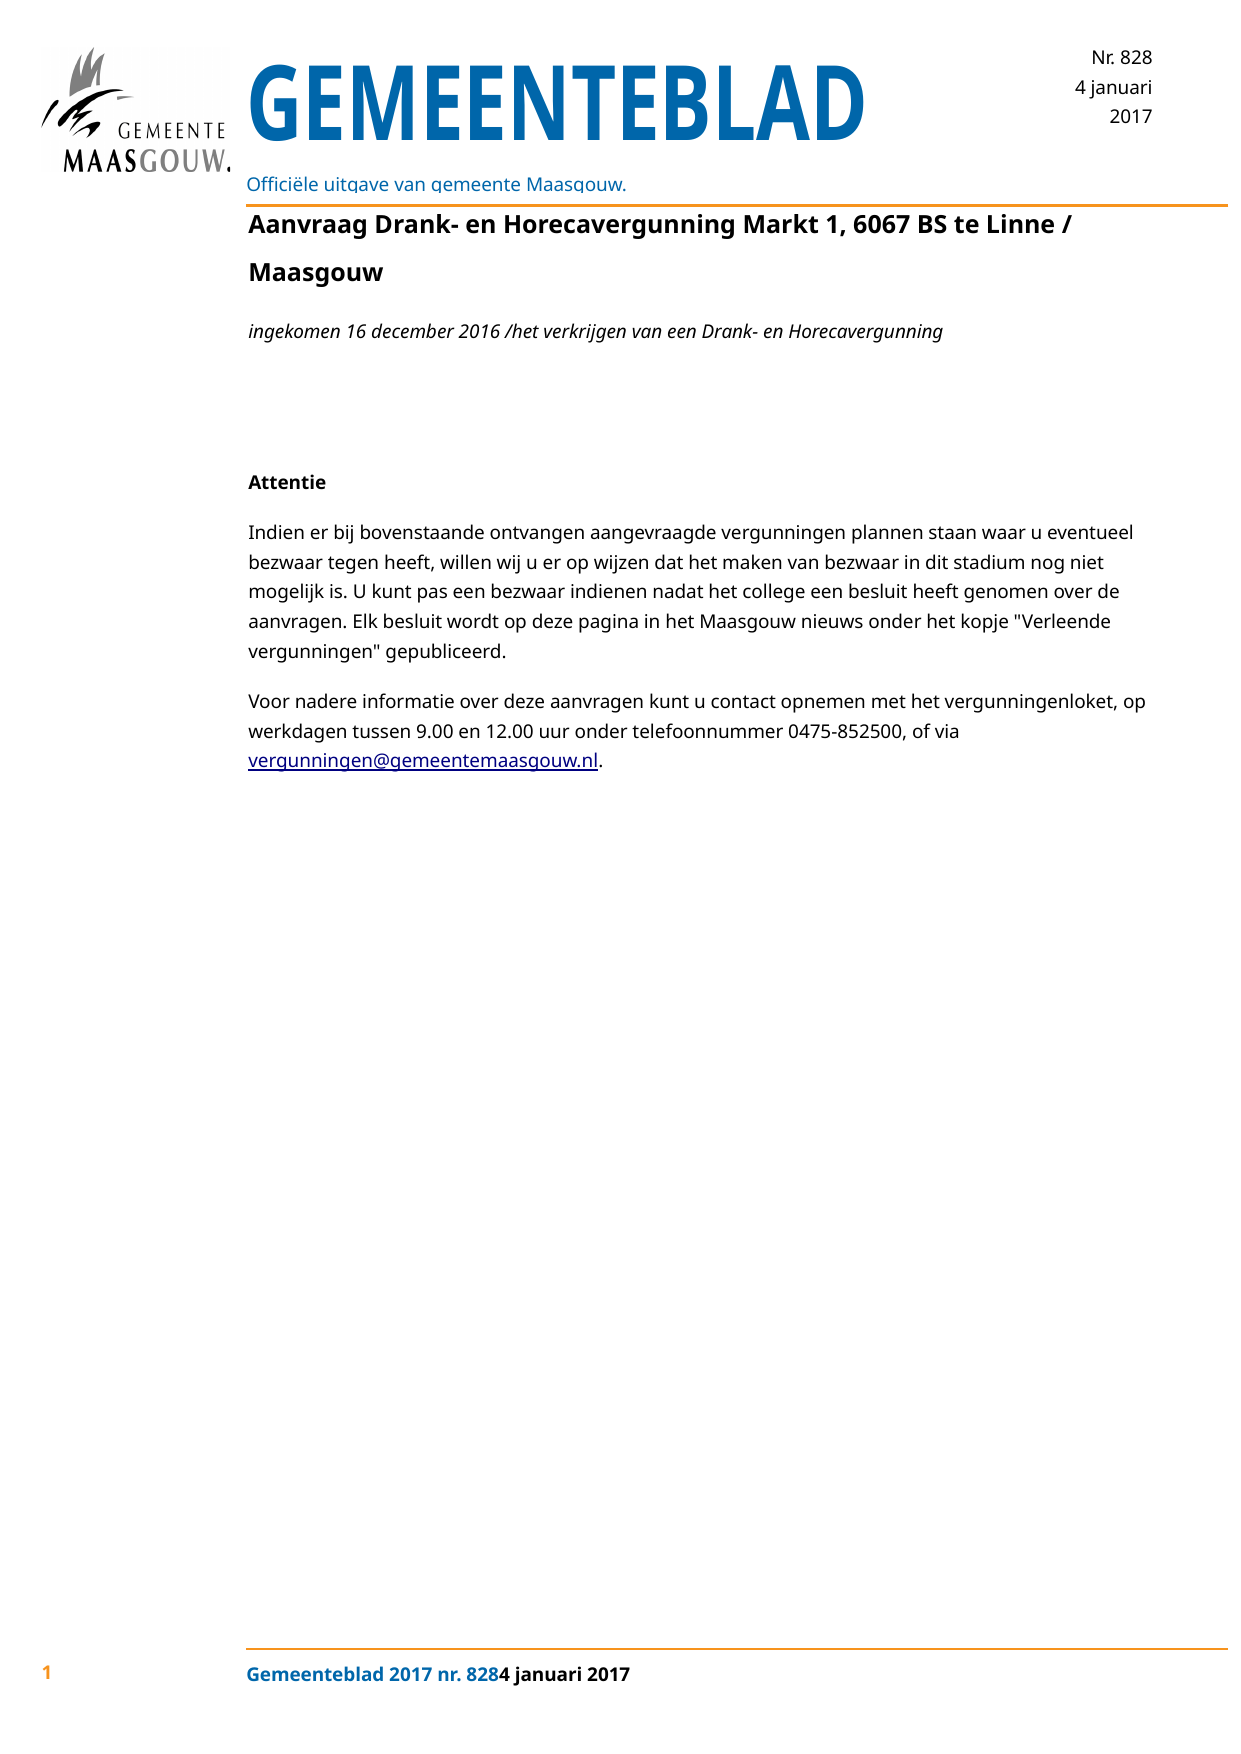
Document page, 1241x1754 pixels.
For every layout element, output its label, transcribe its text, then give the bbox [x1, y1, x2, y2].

text Aanvraag Drank- en Horecavergunning Markt 1, 6067 BS te Linne / Maasgouw [248, 207, 1152, 288]
picture [41, 47, 231, 172]
text Indien er bij bovenstaande ontvangen aangevraagde vergunningen plannen staan waar u eventueel bezwaar tegen heeft, willen wij u er op wijzen dat het maken van bezwaar in dit stadium nog niet mogelijk is. U kunt pas een bezwaar indienen nadat het college een besluit heeft genomen over de aanvragen. Elk besluit wordt op deze pagina in het Maasgouw nieuws onder het kopje "Verleende vergunningen" gepubliceerd. [248, 519, 1152, 664]
text Voor nadere informatie over deze aanvragen kunt u contact opnemen met het vergunningenloket, op werkdagen tussen 9.00 en 12.00 uur onder telefoonnummer 0475-852500, of via vergunningen@gemeentemaasgouw.nl. [248, 688, 1152, 773]
text Attentie [248, 469, 1152, 495]
text ingekomen 16 december 2016 /het verkrijgen van een Drank- en Horecavergunning [248, 318, 1152, 344]
